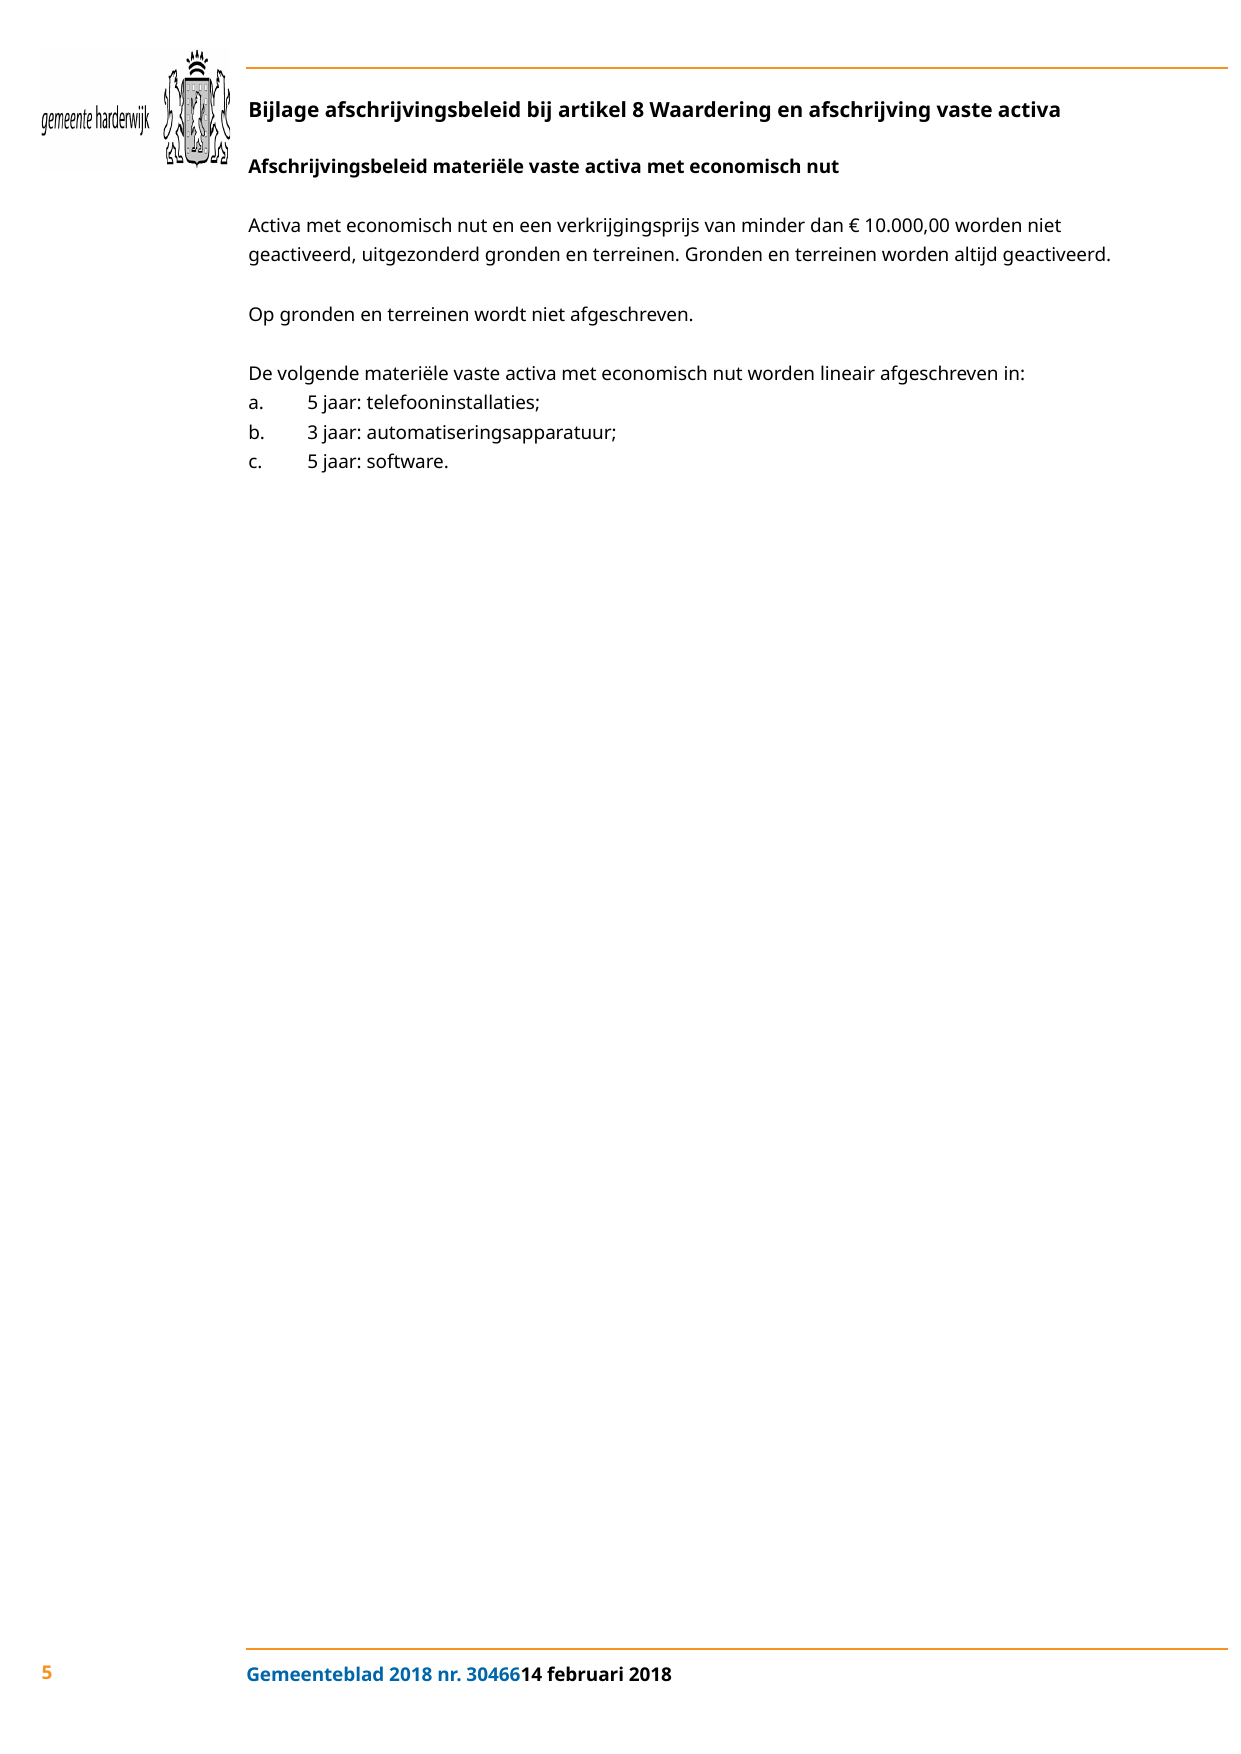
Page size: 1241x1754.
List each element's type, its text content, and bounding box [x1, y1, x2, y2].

text Bijlage afschrijvingsbeleid bij artikel 8 Waardering en afschrijving vaste activa [248, 95, 1152, 123]
list 5 jaar: telefooninstallaties; [248, 389, 1152, 415]
text Afschrijvingsbeleid materiële vaste activa met economisch nut [248, 153, 1152, 179]
text Op gronden en terreinen wordt niet afgeschreven. [248, 301, 1152, 327]
picture [41, 47, 231, 172]
list 3 jaar: automatiseringsapparatuur; [248, 419, 1152, 445]
text Activa met economisch nut en een verkrijgingsprijs van minder dan € 10.000,00 worden niet geactiveerd, uitgezonderd gronden en terreinen. Gronden en terreinen worden altijd geactiveerd. [248, 212, 1152, 267]
text De volgende materiële vaste activa met economisch nut worden lineair afgeschreven in: [248, 360, 1152, 386]
list 5 jaar: software. [248, 449, 1152, 474]
